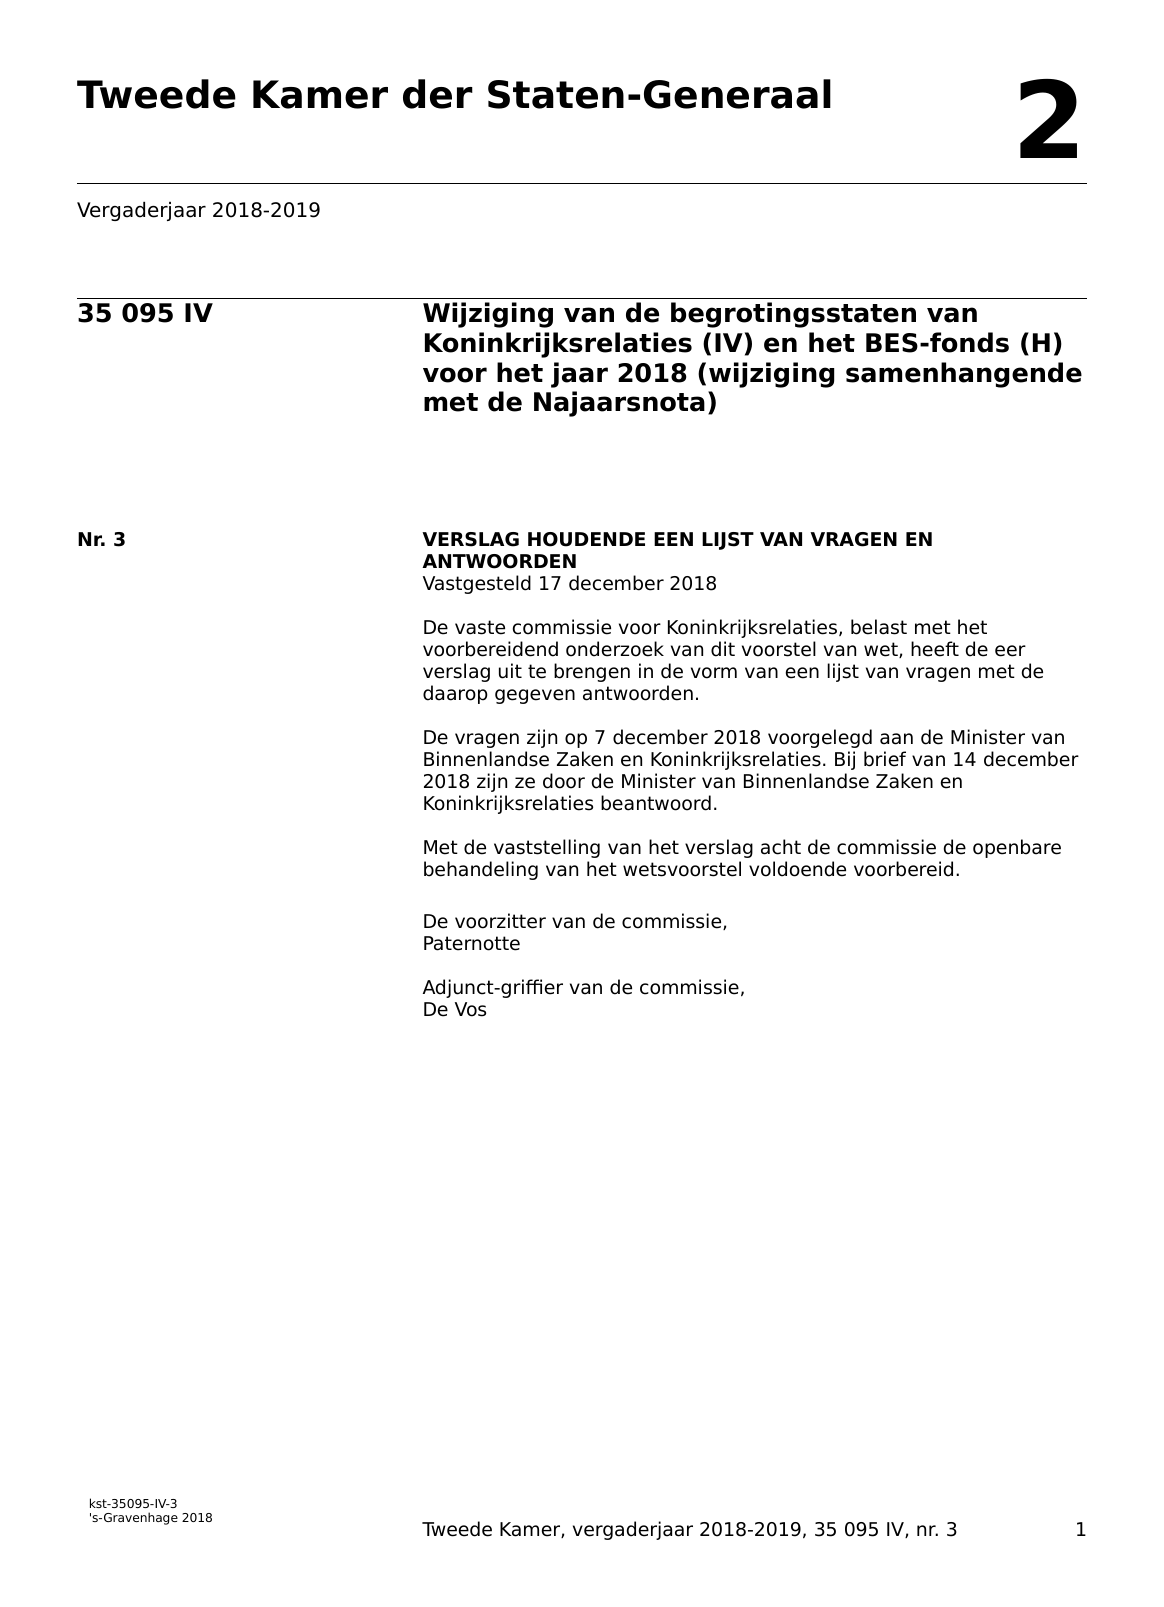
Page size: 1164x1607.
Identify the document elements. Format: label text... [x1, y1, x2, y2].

text Met de vaststelling van het verslag acht de commissie de openbare behandeling van het wetsvoorstel voldoende voorbereid. [422, 837, 1087, 881]
table_header 2 [886, 59, 1087, 183]
text De voorzitter van de commissie, Paternotte [422, 911, 1087, 955]
table_header Tweede Kamer der Staten-Generaal [77, 59, 886, 183]
text kst-35095-IV-3 [88, 1497, 323, 1511]
text Adjunct-griffier van de commissie, De Vos [422, 977, 1087, 1021]
subtitle 35 095 IV Wijziging van de begrotingsstaten van Koninkrijksrelaties (IV) en het BES-fonds (H) voor het jaar 2018 (wijziging samenhangende met de Najaarsnota) [77, 299, 1087, 418]
text Vastgesteld 17 december 2018 [422, 573, 1087, 595]
text De vaste commissie voor Koninkrijksrelaties, belast met het voorbereidend onderzoek van dit voorstel van wet, heeft de eer verslag uit te brengen in de vorm van een lijst van vragen met de daarop gegeven antwoorden. [422, 617, 1087, 705]
text De vragen zijn op 7 december 2018 voorgelegd aan de Minister van Binnenlandse Zaken en Koninkrijksrelaties. Bij brief van 14 december 2018 zijn ze door de Minister van Binnenlandse Zaken en Koninkrijksrelaties beantwoord. [422, 727, 1087, 815]
subtitle Nr. 3 VERSLAG HOUDENDE EEN LIJST VAN VRAGEN EN ANTWOORDEN [77, 529, 1087, 573]
table_cell Vergaderjaar 2018-2019 [77, 184, 1087, 298]
text 's-Gravenhage 2018 [88, 1511, 323, 1525]
